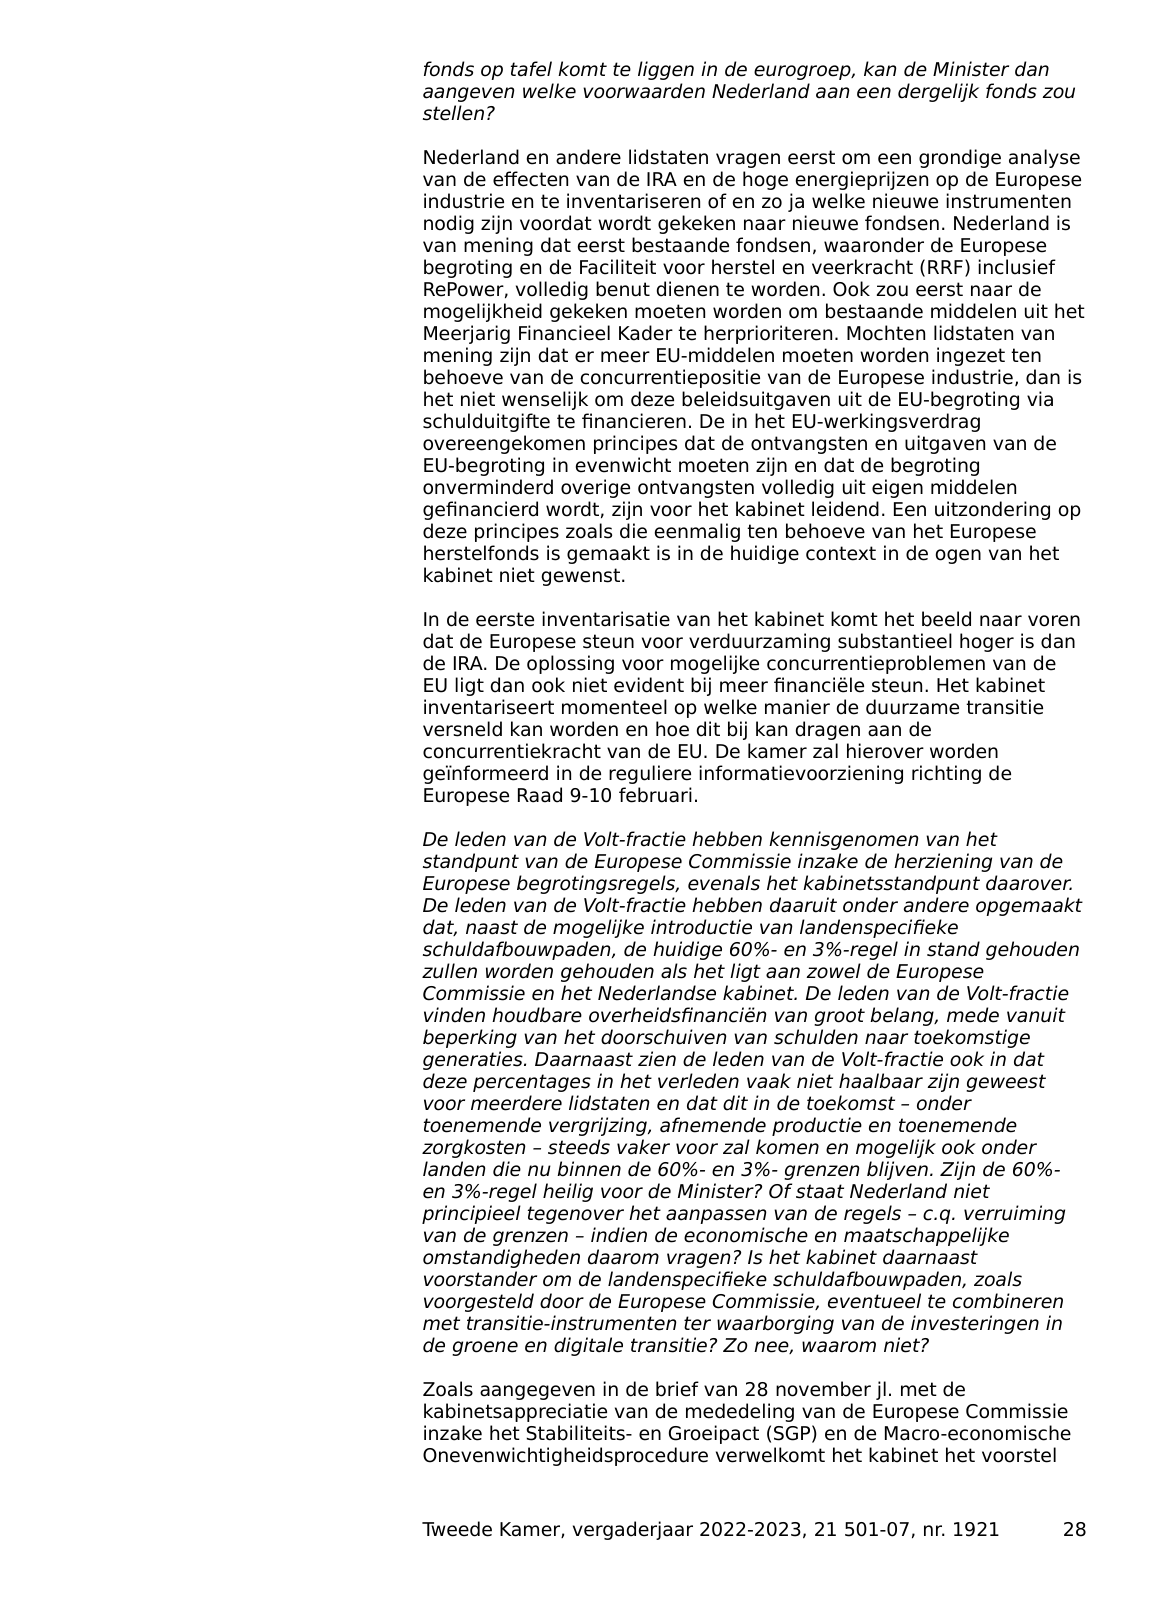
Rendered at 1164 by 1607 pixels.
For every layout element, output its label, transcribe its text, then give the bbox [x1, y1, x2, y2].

text fonds op tafel komt te liggen in de eurogroep, kan de Minister dan aangeven welke voorwaarden Nederland aan een dergelijk fonds zou stellen? [422, 59, 1087, 125]
text Zoals aangegeven in de brief van 28 november jl. met de kabinetsappreciatie van de mededeling van de Europese Commissie inzake het Stabiliteits- en Groeipact (SGP) en de Macro-economische Onevenwichtigheidsprocedure verwelkomt het kabinet het voorstel [422, 1379, 1087, 1467]
text Nederland en andere lidstaten vragen eerst om een grondige analyse van de effecten van de IRA en de hoge energieprijzen op de Europese industrie en te inventariseren of en zo ja welke nieuwe instrumenten nodig zijn voordat wordt gekeken naar nieuwe fondsen. Nederland is van mening dat eerst bestaande fondsen, waaronder de Europese begroting en de Faciliteit voor herstel en veerkracht (RRF) inclusief RePower, volledig benut dienen te worden. Ook zou eerst naar de mogelijkheid gekeken moeten worden om bestaande middelen uit het Meerjarig Financieel Kader te herprioriteren. Mochten lidstaten van mening zijn dat er meer EU-middelen moeten worden ingezet ten behoeve van de concurrentiepositie van de Europese industrie, dan is het niet wenselijk om deze beleidsuitgaven uit de EU-begroting via schulduitgifte te financieren. De in het EU-werkingsverdrag overeengekomen principes dat de ontvangsten en uitgaven van de EU-begroting in evenwicht moeten zijn en dat de begroting onverminderd overige ontvangsten volledig uit eigen middelen gefinancierd wordt, zijn voor het kabinet leidend. Een uitzondering op deze principes zoals die eenmalig ten behoeve van het Europese herstelfonds is gemaakt is in de huidige context in de ogen van het kabinet niet gewenst. [422, 147, 1087, 587]
text De leden van de Volt-fractie hebben kennisgenomen van het standpunt van de Europese Commissie inzake de herziening van de Europese begrotingsregels, evenals het kabinetsstandpunt daarover. De leden van de Volt-fractie hebben daaruit onder andere opgemaakt dat, naast de mogelijke introductie van landenspecifieke schuldafbouwpaden, de huidige 60%- en 3%-regel in stand gehouden zullen worden gehouden als het ligt aan zowel de Europese Commissie en het Nederlandse kabinet. De leden van de Volt-fractie vinden houdbare overheidsfinanciën van groot belang, mede vanuit beperking van het doorschuiven van schulden naar toekomstige generaties. Daarnaast zien de leden van de Volt-fractie ook in dat deze percentages in het verleden vaak niet haalbaar zijn geweest voor meerdere lidstaten en dat dit in de toekomst – onder toenemende vergrijzing, afnemende productie en toenemende zorgkosten – steeds vaker voor zal komen en mogelijk ook onder landen die nu binnen de 60%- en 3%- grenzen blijven. Zijn de 60%- en 3%-regel heilig voor de Minister? Of staat Nederland niet principieel tegenover het aanpassen van de regels – c.q. verruiming van de grenzen – indien de economische en maatschappelijke omstandigheden daarom vragen? Is het kabinet daarnaast voorstander om de landenspecifieke schuldafbouwpaden, zoals voorgesteld door de Europese Commissie, eventueel te combineren met transitie-instrumenten ter waarborging van de investeringen in de groene en digitale transitie? Zo nee, waarom niet? [422, 829, 1087, 1356]
text In de eerste inventarisatie van het kabinet komt het beeld naar voren dat de Europese steun voor verduurzaming substantieel hoger is dan de IRA. De oplossing voor mogelijke concurrentieproblemen van de EU ligt dan ook niet evident bij meer financiële steun. Het kabinet inventariseert momenteel op welke manier de duurzame transitie versneld kan worden en hoe dit bij kan dragen aan de concurrentiekracht van de EU. De kamer zal hierover worden geïnformeerd in de reguliere informatievoorziening richting de Europese Raad 9-10 februari. [422, 609, 1087, 807]
